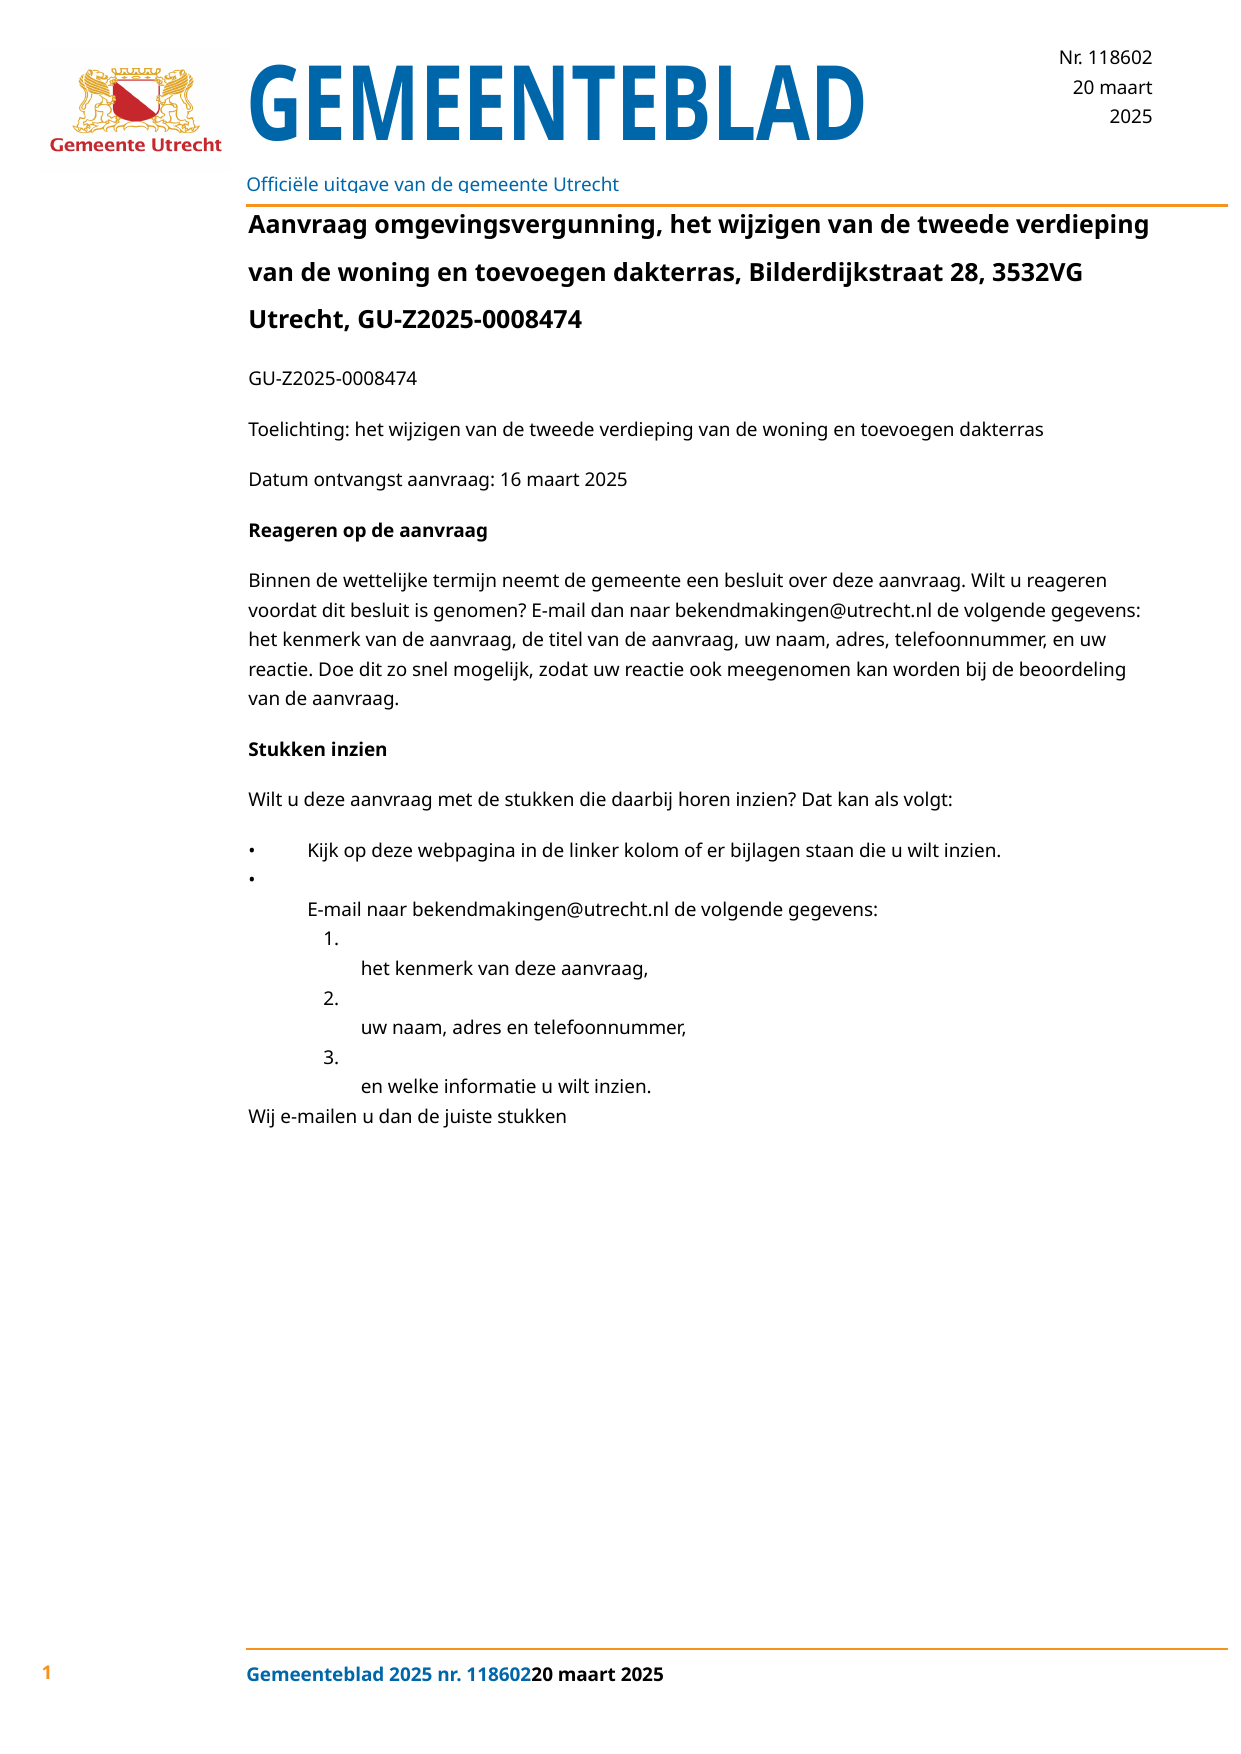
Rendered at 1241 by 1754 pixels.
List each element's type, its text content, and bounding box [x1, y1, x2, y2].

list E-mail naar bekendmakingen@utrecht.nl de volgende gegevens: [248, 896, 1152, 922]
text Reageren op de aanvraag [248, 517, 1152, 542]
list en welke informatie u wilt inzien. [323, 1073, 1152, 1099]
text Aanvraag omgevingsvergunning, het wijzigen van de tweede verdieping van de woning en toevoegen dakterras, Bilderdijkstraat 28, 3532VG Utrecht, GU-Z2025-0008474 [248, 207, 1152, 336]
text Wij e-mailen u dan de juiste stukken [248, 1103, 1152, 1129]
list Kijk op deze webpagina in de linker kolom of er bijlagen staan die u wilt inzien. [248, 837, 1152, 862]
text Wilt u deze aanvraag met de stukken die daarbij horen inzien? Dat kan als volgt: [248, 786, 1152, 812]
text Toelichting: het wijzigen van de tweede verdieping van de woning en toevoegen dakterras [248, 416, 1152, 442]
text Datum ontvangst aanvraag: 16 maart 2025 [248, 466, 1152, 492]
list uw naam, adres en telefoonnummer, [323, 1014, 1152, 1040]
text GU-Z2025-0008474 [248, 366, 1152, 391]
picture [41, 47, 231, 172]
text Stukken inzien [248, 736, 1152, 762]
text Binnen de wettelijke termijn neemt de gemeente een besluit over deze aanvraag. Wilt u reageren voordat dit besluit is genomen? E-mail dan naar bekendmakingen@utrecht.nl de volgende gegevens: het kenmerk van de aanvraag, de titel van de aanvraag, uw naam, adres, telefoonnummer, en uw reactie. Doe dit zo snel mogelijk, zodat uw reactie ook meegenomen kan worden bij de beoordeling van de aanvraag. [248, 567, 1152, 711]
list het kenmerk van deze aanvraag, [323, 955, 1152, 981]
